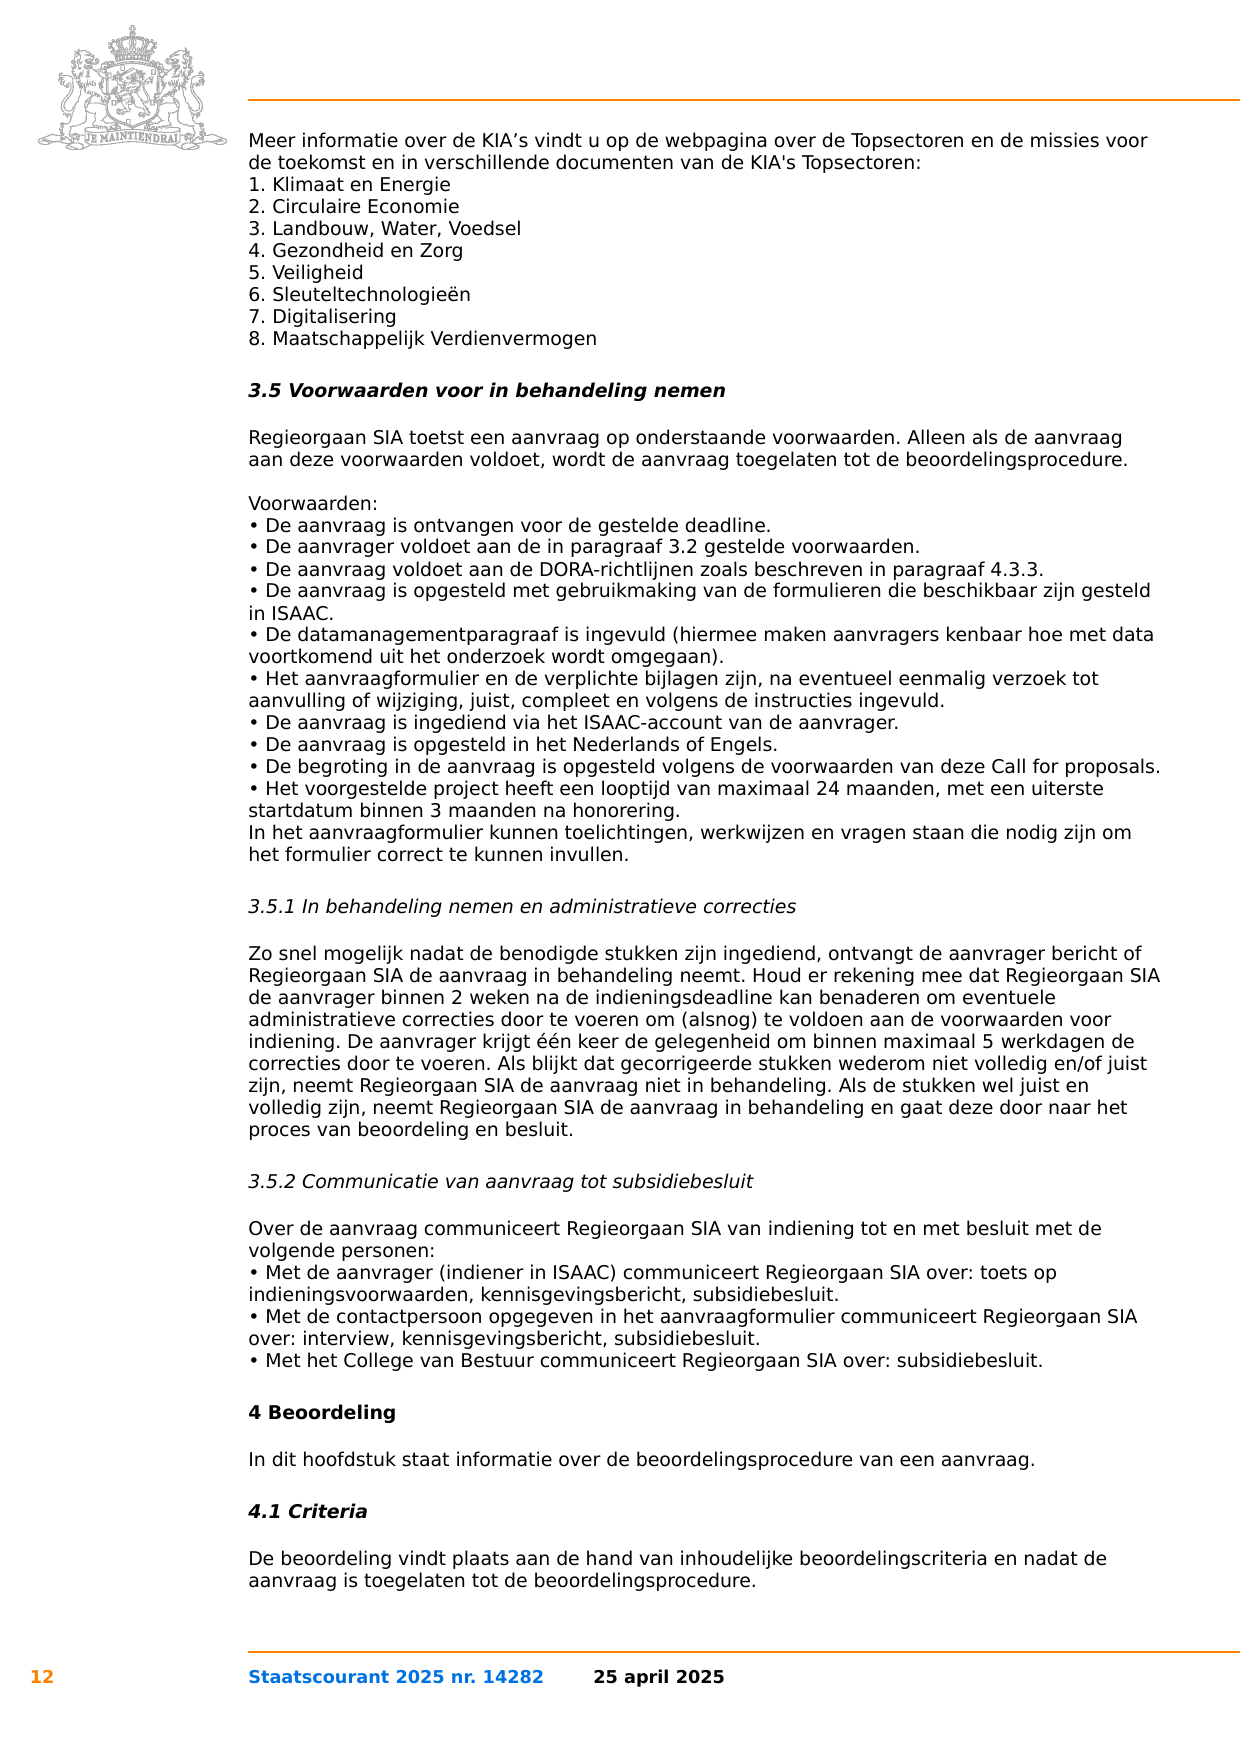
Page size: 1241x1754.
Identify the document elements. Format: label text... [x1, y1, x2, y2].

text • Het voorgestelde project heeft een looptijd van maximaal 24 maanden, met een uiterste startdatum binnen 3 maanden na honorering. [248, 778, 1163, 822]
text • De aanvraag is ontvangen voor de gestelde deadline. [248, 514, 1163, 536]
text 6. Sleuteltechnologieën [248, 284, 1163, 306]
subtitle 4.1 Criteria [248, 1501, 1163, 1523]
text • Het aanvraagformulier en de verplichte bijlagen zijn, na eventueel eenmalig verzoek tot aanvulling of wijziging, juist, compleet en volgens de instructies ingevuld. [248, 668, 1163, 712]
text In het aanvraagformulier kunnen toelichtingen, werkwijzen en vragen staan die nodig zijn om het formulier correct te kunnen invullen. [248, 822, 1163, 866]
text Zo snel mogelijk nadat de benodigde stukken zijn ingediend, ontvangt de aanvrager bericht of Regieorgaan SIA de aanvraag in behandeling neemt. Houd er rekening mee dat Regieorgaan SIA de aanvrager binnen 2 weken na de indieningsdeadline kan benaderen om eventuele administratieve correcties door te voeren om (alsnog) te voldoen aan de voorwaarden voor indiening. De aanvrager krijgt één keer de gelegenheid om binnen maximaal 5 werkdagen de correcties door te voeren. Als blijkt dat gecorrigeerde stukken wederom niet volledig en/of juist zijn, neemt Regieorgaan SIA de aanvraag niet in behandeling. Als de stukken wel juist en volledig zijn, neemt Regieorgaan SIA de aanvraag in behandeling en gaat deze door naar het proces van beoordeling en besluit. [248, 943, 1163, 1141]
text • Met de contactpersoon opgegeven in het aanvraagformulier communiceert Regieorgaan SIA over: interview, kennisgevingsbericht, subsidiebesluit. [248, 1306, 1163, 1350]
text 1. Klimaat en Energie [248, 174, 1163, 196]
subtitle 3.5 Voorwaarden voor in behandeling nemen [248, 380, 1163, 402]
text Over de aanvraag communiceert Regieorgaan SIA van indiening tot en met besluit met de volgende personen: [248, 1218, 1163, 1262]
text 7. Digitalisering [248, 306, 1163, 328]
text • De aanvraag is opgesteld in het Nederlands of Engels. [248, 734, 1163, 756]
text • De aanvraag is ingediend via het ISAAC-account van de aanvrager. [248, 712, 1163, 734]
text • Met het College van Bestuur communiceert Regieorgaan SIA over: subsidiebesluit. [248, 1350, 1163, 1372]
subtitle 3.5.1 In behandeling nemen en administratieve correcties [248, 896, 1163, 918]
text De beoordeling vindt plaats aan de hand van inhoudelijke beoordelingscriteria en nadat de aanvraag is toegelaten tot de beoordelingsprocedure. [248, 1548, 1163, 1592]
text Voorwaarden: [248, 492, 1163, 514]
text 4. Gezondheid en Zorg [248, 240, 1163, 262]
text 3. Landbouw, Water, Voedsel [248, 218, 1163, 240]
text 5. Veiligheid [248, 262, 1163, 284]
text • De begroting in de aanvraag is opgesteld volgens de voorwaarden van deze Call for proposals. [248, 756, 1163, 778]
subtitle 3.5.2 Communicatie van aanvraag tot subsidiebesluit [248, 1171, 1163, 1193]
text • De aanvrager voldoet aan de in paragraaf 3.2 gestelde voorwaarden. [248, 536, 1163, 558]
text Regieorgaan SIA toetst een aanvraag op onderstaande voorwaarden. Alleen als de aanvraag aan deze voorwaarden voldoet, wordt de aanvraag toegelaten tot de beoordelingsprocedure. [248, 427, 1163, 471]
text 2. Circulaire Economie [248, 196, 1163, 218]
text 8. Maatschappelijk Verdienvermogen [248, 328, 1163, 350]
picture [38, 25, 227, 150]
text In dit hoofdstuk staat informatie over de beoordelingsprocedure van een aanvraag. [248, 1449, 1163, 1471]
text • Met de aanvrager (indiener in ISAAC) communiceert Regieorgaan SIA over: toets op indieningsvoorwaarden, kennisgevingsbericht, subsidiebesluit. [248, 1262, 1163, 1306]
subtitle 4 Beoordeling [248, 1402, 1163, 1424]
text Meer informatie over de KIA’s vindt u op de webpagina over de Topsectoren en de missies voor de toekomst en in verschillende documenten van de KIA's Topsectoren: [248, 130, 1163, 174]
text • De datamanagementparagraaf is ingevuld (hiermee maken aanvragers kenbaar hoe met data voortkomend uit het onderzoek wordt omgegaan). [248, 624, 1163, 668]
text • De aanvraag is opgesteld met gebruikmaking van de formulieren die beschikbaar zijn gesteld in ISAAC. [248, 580, 1163, 624]
text • De aanvraag voldoet aan de DORA-richtlijnen zoals beschreven in paragraaf 4.3.3. [248, 558, 1163, 580]
